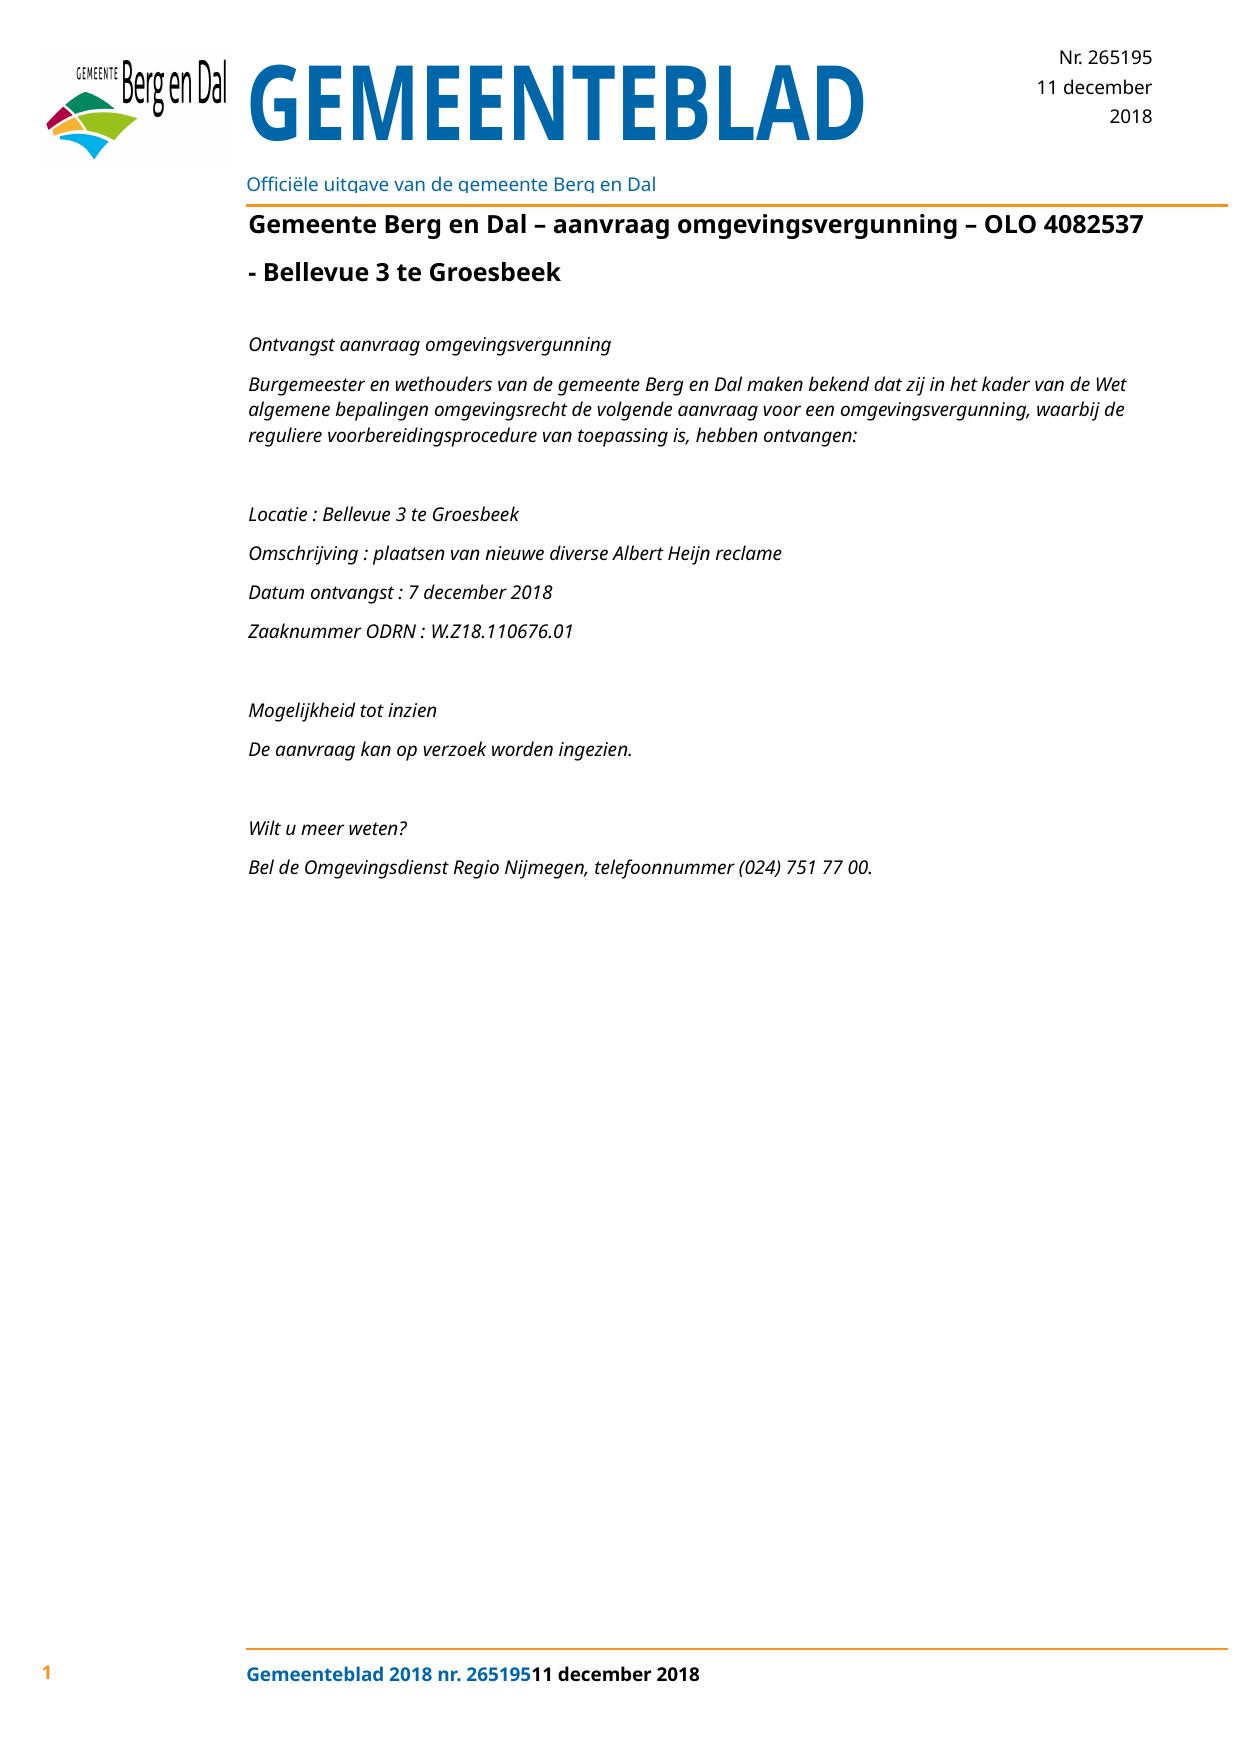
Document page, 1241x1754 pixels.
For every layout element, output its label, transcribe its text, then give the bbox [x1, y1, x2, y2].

text Datum ontvangst : 7 december 2018 [248, 579, 1152, 605]
text Ontvangst aanvraag omgevingsvergunning [248, 331, 1152, 357]
text Omschrijving : plaatsen van nieuwe diverse Albert Heijn reclame [248, 540, 1152, 566]
text Locatie : Bellevue 3 te Groesbeek [248, 501, 1152, 526]
text Mogelijkheid tot inzien [248, 697, 1152, 723]
text De aanvraag kan op verzoek worden ingezien. [248, 736, 1152, 762]
text Bel de Omgevingsdienst Regio Nijmegen, telefoonnummer (024) 751 77 00. [248, 854, 1152, 880]
text Zaaknummer ODRN : W.Z18.110676.01 [248, 618, 1152, 644]
text Gemeente Berg en Dal – aanvraag omgevingsvergunning – OLO 4082537 - Bellevue 3 te Groesbeek [248, 207, 1152, 288]
picture [41, 47, 231, 172]
text Wilt u meer weten? [248, 815, 1152, 841]
text Burgemeester en wethouders van de gemeente Berg en Dal maken bekend dat zij in het kader van de Wet algemene bepalingen omgevingsrecht de volgende aanvraag voor een omgevingsvergunning, waarbij de reguliere voorbereidingsprocedure van toepassing is, hebben ontvangen: [248, 371, 1152, 448]
